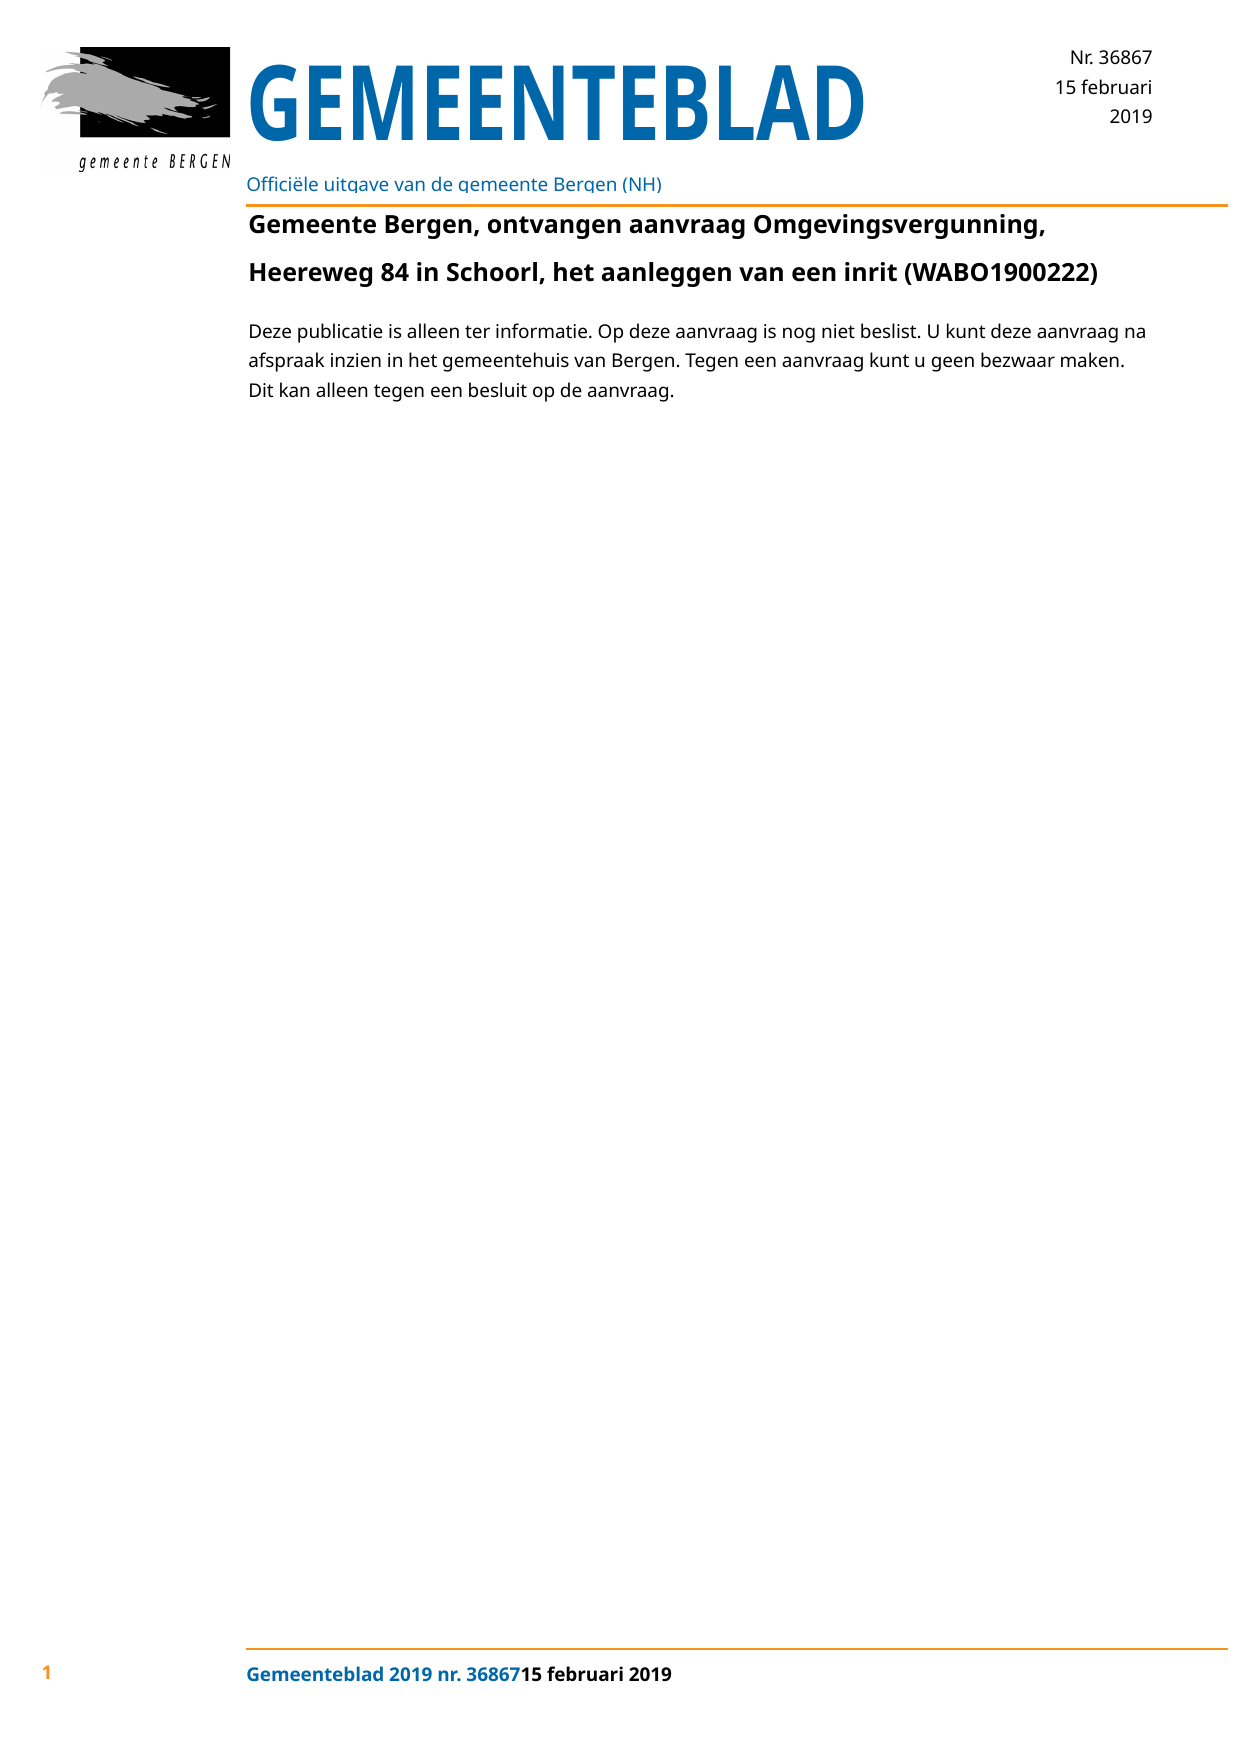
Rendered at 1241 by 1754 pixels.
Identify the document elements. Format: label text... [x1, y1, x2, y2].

text Gemeente Bergen, ontvangen aanvraag Omgevingsvergunning, Heereweg 84 in Schoorl, het aanleggen van een inrit (WABO1900222) [248, 207, 1152, 288]
text Deze publicatie is alleen ter informatie. Op deze aanvraag is nog niet beslist. U kunt deze aanvraag na afspraak inzien in het gemeentehuis van Bergen. Tegen een aanvraag kunt u geen bezwaar maken. Dit kan alleen tegen een besluit op de aanvraag. [248, 318, 1152, 403]
picture [41, 47, 231, 172]
